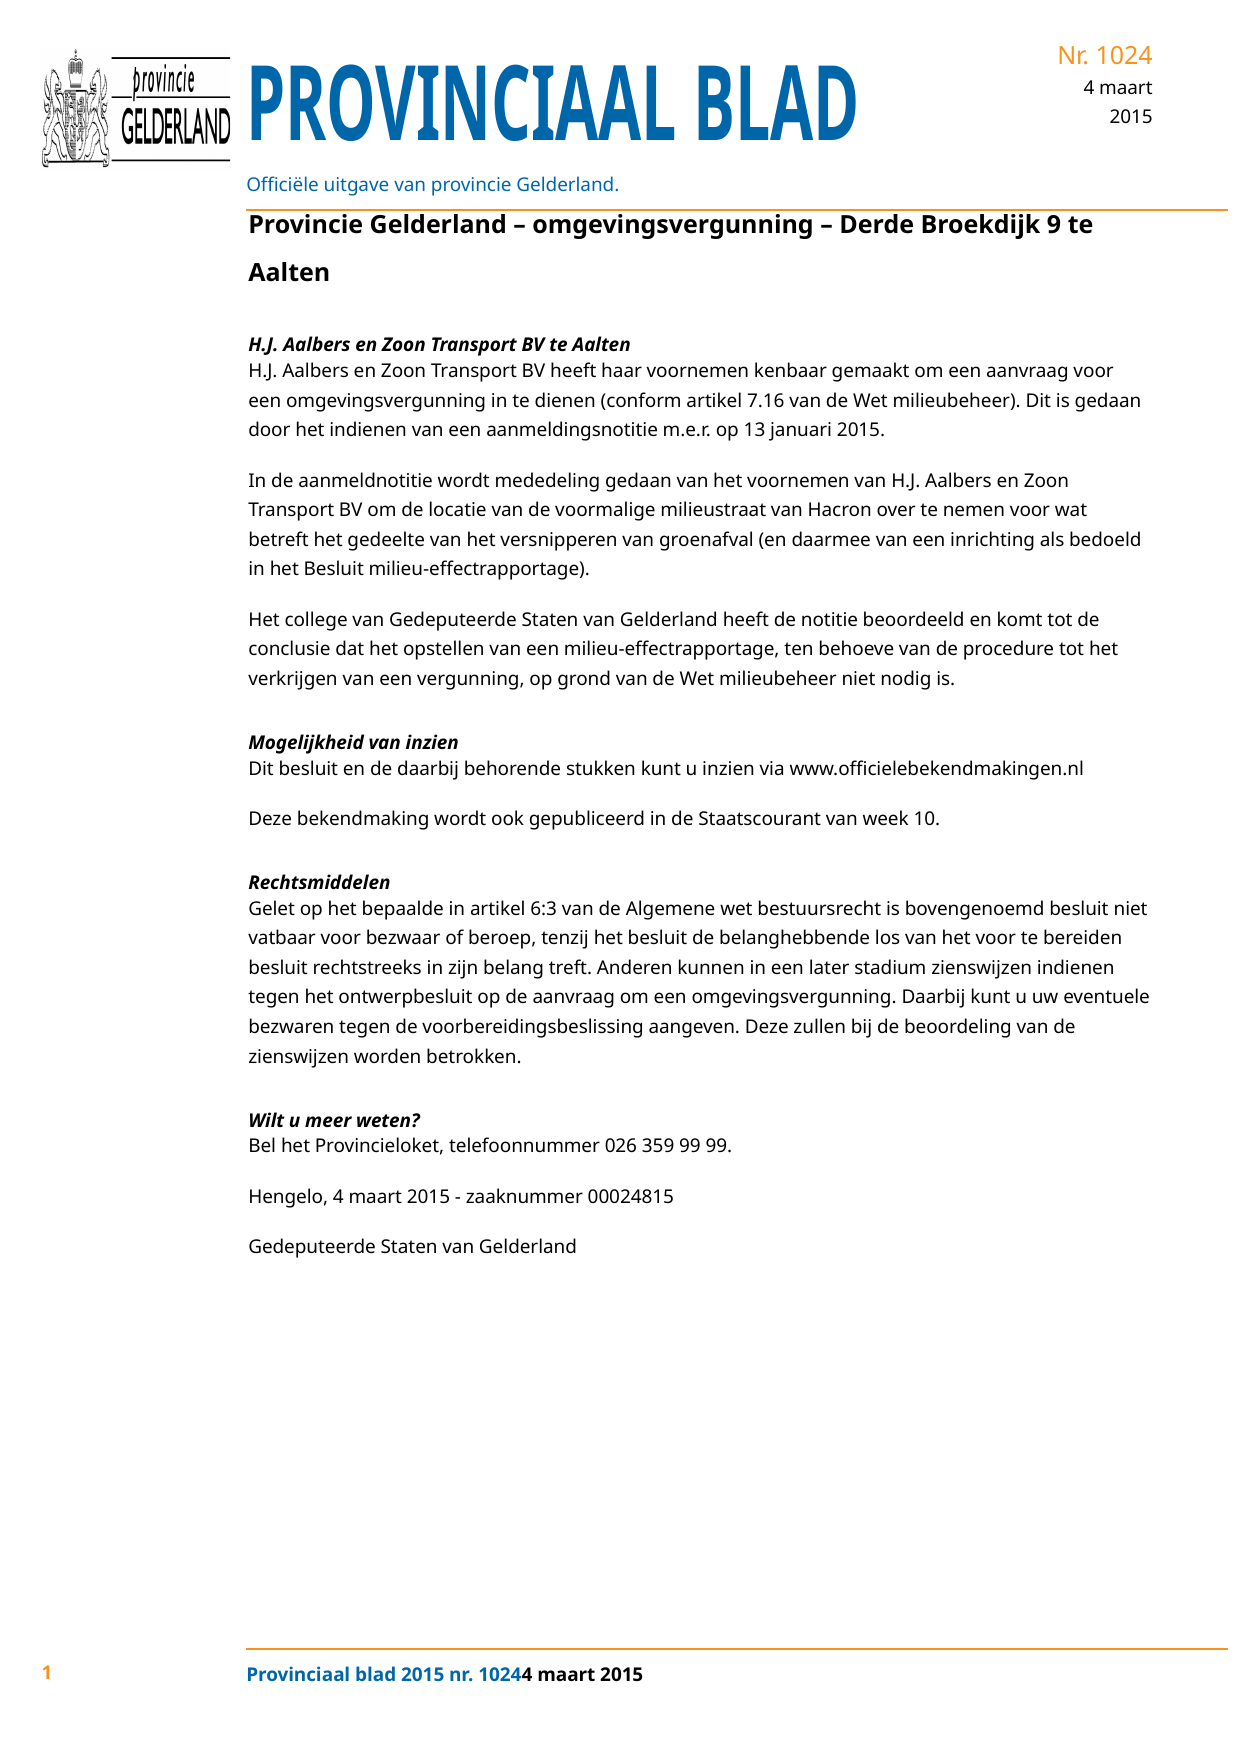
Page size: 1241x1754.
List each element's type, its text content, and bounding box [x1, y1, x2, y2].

picture [41, 47, 231, 172]
text Rechtsmiddelen [248, 869, 1152, 895]
text Bel het Provincieloket, telefoonnummer 026 359 99 99. [248, 1132, 1152, 1158]
text Deze bekendmaking wordt ook gepubliceerd in de Staatscourant van week 10. [248, 805, 1152, 831]
text Het college van Gedeputeerde Staten van Gelderland heeft de notitie beoordeeld en komt tot de conclusie dat het opstellen van een milieu-effectrapportage, ten behoeve van de procedure tot het verkrijgen van een vergunning, op grond van de Wet milieubeheer niet nodig is. [248, 606, 1152, 691]
text Dit besluit en de daarbij behorende stukken kunt u inzien via www.officielebekendmakingen.nl [248, 755, 1152, 781]
text Wilt u meer weten? [248, 1107, 1152, 1132]
text Gedeputeerde Staten van Gelderland [248, 1233, 1152, 1259]
text In de aanmeldnotitie wordt mededeling gedaan van het voornemen van H.J. Aalbers en Zoon Transport BV om de locatie van de voormalige milieustraat van Hacron over te nemen voor wat betreft het gedeelte van het versnipperen van groenafval (en daarmee van een inrichting als bedoeld in het Besluit milieu-effectrapportage). [248, 467, 1152, 581]
text Gelet op het bepaalde in artikel 6:3 van de Algemene wet bestuursrecht is bovengenoemd besluit niet vatbaar voor bezwaar of beroep, tenzij het besluit de belanghebbende los van het voor te bereiden besluit rechtstreeks in zijn belang treft. Anderen kunnen in een later stadium zienswijzen indienen tegen het ontwerpbesluit op de aanvraag om een omgevingsvergunning. Daarbij kunt u uw eventuele bezwaren tegen de voorbereidingsbeslissing aangeven. Deze zullen bij de beoordeling van de zienswijzen worden betrokken. [248, 895, 1152, 1068]
text Hengelo, 4 maart 2015 - zaaknummer 00024815 [248, 1183, 1152, 1209]
text H.J. Aalbers en Zoon Transport BV heeft haar voornemen kenbaar gemaakt om een aanvraag voor een omgevingsvergunning in te dienen (conform artikel 7.16 van de Wet milieubeheer). Dit is gedaan door het indienen van een aanmeldingsnotitie m.e.r. op 13 januari 2015. [248, 357, 1152, 442]
text Provincie Gelderland – omgevingsvergunning – Derde Broekdijk 9 te Aalten [248, 211, 1152, 288]
text Mogelijkheid van inzien [248, 729, 1152, 755]
text H.J. Aalbers en Zoon Transport BV te Aalten [248, 331, 1152, 357]
